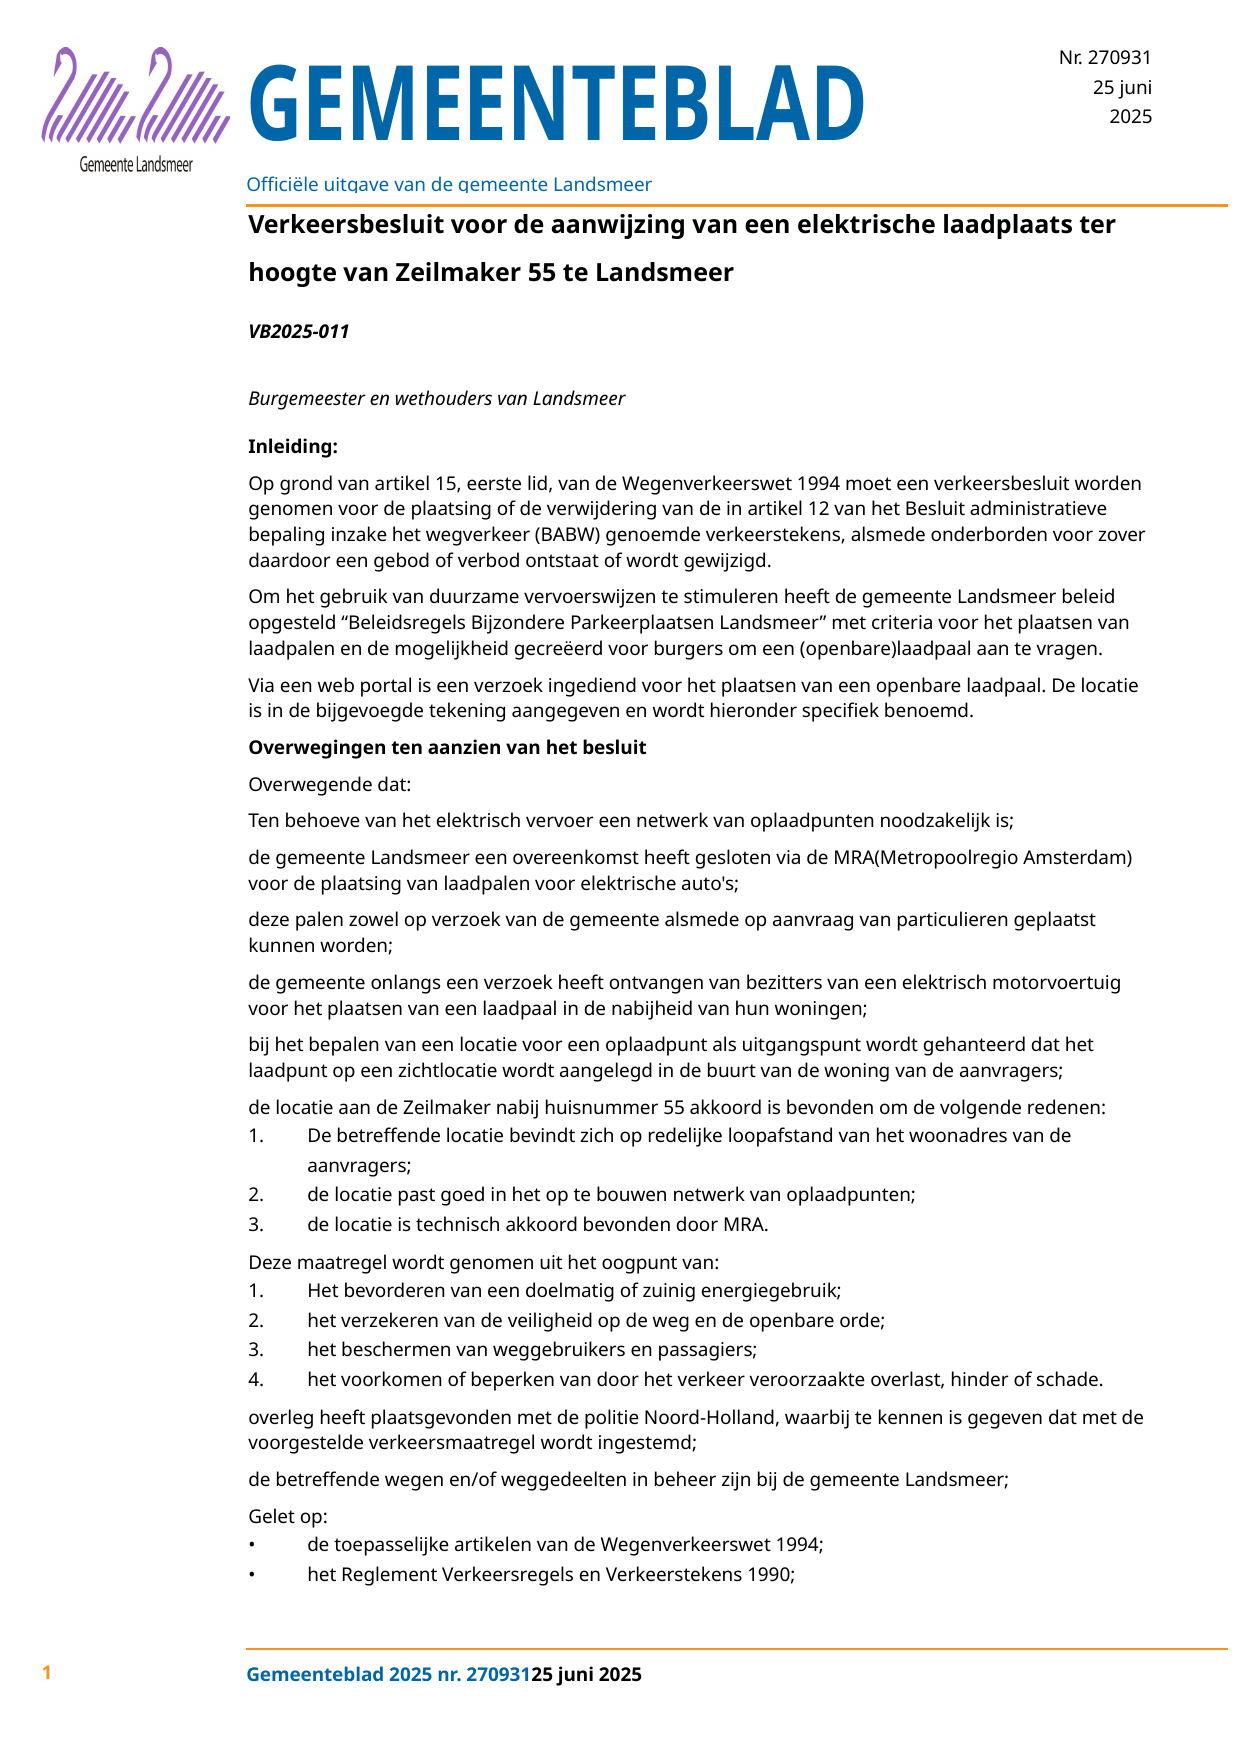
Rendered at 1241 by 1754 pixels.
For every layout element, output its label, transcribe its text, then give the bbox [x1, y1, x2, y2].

text Burgemeester en wethouders van Landsmeer [248, 386, 1152, 411]
text deze palen zowel op verzoek van de gemeente alsmede op aanvraag van particulieren geplaatst kunnen worden; [248, 907, 1152, 958]
text Overwegende dat: [248, 771, 1152, 797]
text de gemeente onlangs een verzoek heeft ontvangen van bezitters van een elektrisch motorvoertuig voor het plaatsen van een laadpaal in de nabijheid van hun woningen; [248, 969, 1152, 1021]
text Verkeersbesluit voor de aanwijzing van een elektrische laadplaats ter hoogte van Zeilmaker 55 te Landsmeer [248, 207, 1152, 288]
text Om het gebruik van duurzame vervoerswijzen te stimuleren heeft de gemeente Landsmeer beleid opgesteld “Beleidsregels Bijzondere Parkeerplaatsen Landsmeer” met criteria voor het plaatsen van laadpalen en de mogelijkheid gecreëerd voor burgers om een (openbare)laadpaal aan te vragen. [248, 584, 1152, 661]
list de locatie past goed in het op te bouwen netwerk van oplaadpunten; [248, 1181, 1152, 1207]
list het voorkomen of beperken van door het verkeer veroorzaakte overlast, hinder of schade. [248, 1366, 1152, 1392]
list de toepasselijke artikelen van de Wegenverkeerswet 1994; [248, 1531, 1152, 1557]
text Via een web portal is een verzoek ingediend voor het plaatsen van een openbare laadpaal. De locatie is in de bijgevoegde tekening aangegeven en wordt hieronder specifiek benoemd. [248, 672, 1152, 723]
text Inleiding: [248, 433, 1152, 459]
text Gelet op: [248, 1503, 1152, 1529]
list het beschermen van weggebruikers en passagiers; [248, 1336, 1152, 1362]
text overleg heeft plaatsgevonden met de politie Noord-Holland, waarbij te kennen is gegeven dat met de voorgestelde verkeersmaatregel wordt ingestemd; [248, 1404, 1152, 1455]
text Op grond van artikel 15, eerste lid, van de Wegenverkeerswet 1994 moet een verkeersbesluit worden genomen voor de plaatsing of de verwijdering van de in artikel 12 van het Besluit administratieve bepaling inzake het wegverkeer (BABW) genoemde verkeerstekens, alsmede onderborden voor zover daardoor een gebod of verbod ontstaat of wordt gewijzigd. [248, 470, 1152, 573]
text de locatie aan de Zeilmaker nabij huisnummer 55 akkoord is bevonden om de volgende redenen: [248, 1094, 1152, 1119]
text Overwegingen ten aanzien van het besluit [248, 734, 1152, 760]
list De betreffende locatie bevindt zich op redelijke loopafstand van het woonadres van de aanvragers; [248, 1122, 1152, 1177]
picture [41, 47, 231, 172]
text Ten behoeve van het elektrisch vervoer een netwerk van oplaadpunten noodzakelijk is; [248, 808, 1152, 833]
list het verzekeren van de veiligheid op de weg en de openbare orde; [248, 1307, 1152, 1332]
text VB2025-011 [248, 318, 1152, 344]
list Het bevorderen van een doelmatig of zuinig energiegebruik; [248, 1277, 1152, 1303]
list het Reglement Verkeersregels en Verkeerstekens 1990; [248, 1561, 1152, 1587]
text de gemeente Landsmeer een overeenkomst heeft gesloten via de MRA(Metropoolregio Amsterdam) voor de plaatsing van laadpalen voor elektrische auto's; [248, 844, 1152, 896]
list de locatie is technisch akkoord bevonden door MRA. [248, 1211, 1152, 1237]
text Deze maatregel wordt genomen uit het oogpunt van: [248, 1249, 1152, 1274]
text bij het bepalen van een locatie voor een oplaadpunt als uitgangspunt wordt gehanteerd dat het laadpunt op een zichtlocatie wordt aangelegd in de buurt van de woning van de aanvragers; [248, 1031, 1152, 1083]
text de betreffende wegen en/of weggedeelten in beheer zijn bij de gemeente Landsmeer; [248, 1466, 1152, 1492]
